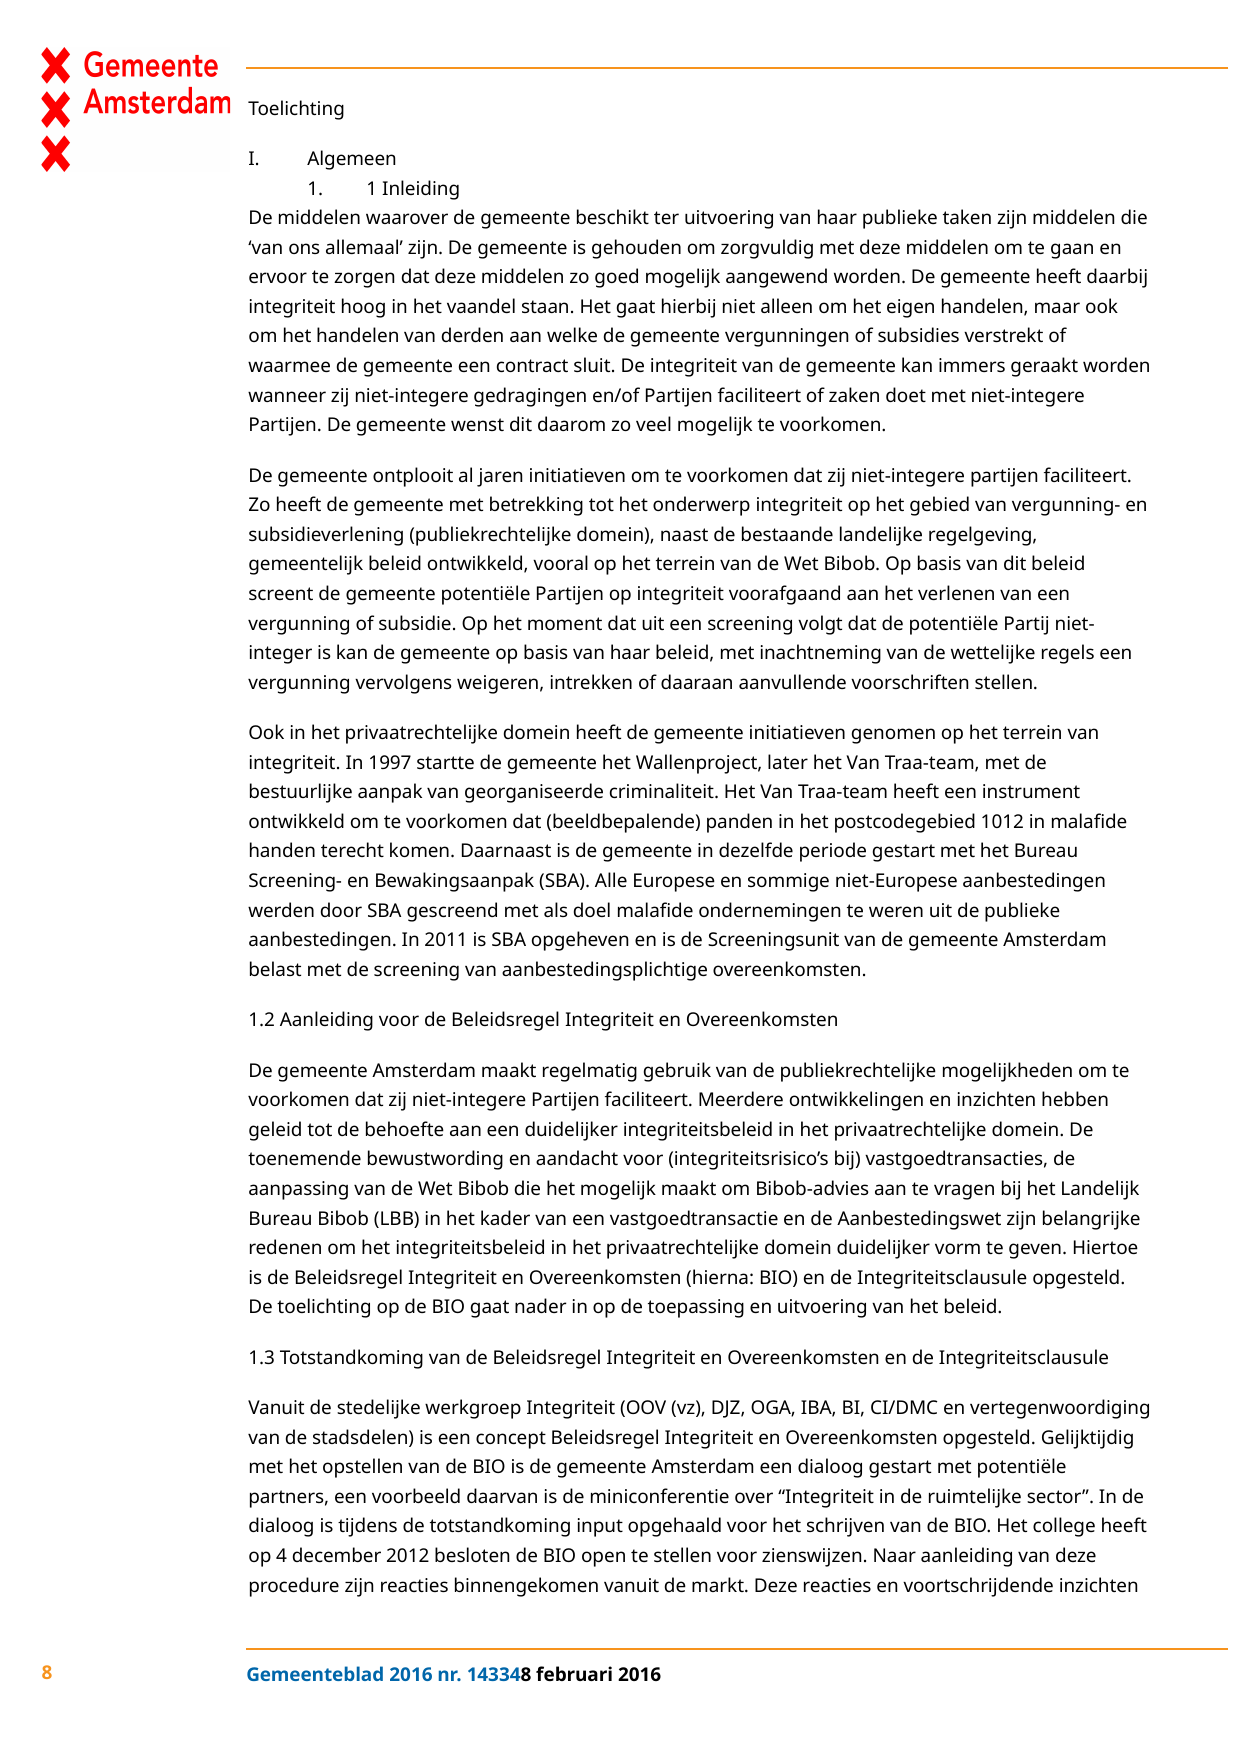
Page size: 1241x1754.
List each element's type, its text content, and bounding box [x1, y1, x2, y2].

list 1 Inleiding [307, 175, 1152, 201]
text De gemeente Amsterdam maakt regelmatig gebruik van de publiekrechtelijke mogelijkheden om te voorkomen dat zij niet-integere Partijen faciliteert. Meerdere ontwikkelingen en inzichten hebben geleid tot de behoefte aan een duidelijker integriteitsbeleid in het privaatrechtelijke domein. De toenemende bewustwording en aandacht voor (integriteitsrisico’s bij) vastgoedtransacties, de aanpassing van de Wet Bibob die het mogelijk maakt om Bibob-advies aan te vragen bij het Landelijk Bureau Bibob (LBB) in het kader van een vastgoedtransactie en de Aanbestedingswet zijn belangrijke redenen om het integriteitsbeleid in het privaatrechtelijke domein duidelijker vorm te geven. Hiertoe is de Beleidsregel Integriteit en Overeenkomsten (hierna: BIO) en de Integriteitsclausule opgesteld. De toelichting op de BIO gaat nader in op de toepassing en uitvoering van het beleid. [248, 1057, 1152, 1319]
text De gemeente ontplooit al jaren initiatieven om te voorkomen dat zij niet-integere partijen faciliteert. Zo heeft de gemeente met betrekking tot het onderwerp integriteit op het gebied van vergunning- en subsidieverlening (publiekrechtelijke domein), naast de bestaande landelijke regelgeving, gemeentelijk beleid ontwikkeld, vooral op het terrein van de Wet Bibob. Op basis van dit beleid screent de gemeente potentiële Partijen op integriteit voorafgaand aan het verlenen van een vergunning of subsidie. Op het moment dat uit een screening volgt dat de potentiële Partij niet-integer is kan de gemeente op basis van haar beleid, met inachtneming van de wettelijke regels een vergunning vervolgens weigeren, intrekken of daaraan aanvullende voorschriften stellen. [248, 462, 1152, 695]
text De middelen waarover de gemeente beschikt ter uitvoering van haar publieke taken zijn middelen die ‘van ons allemaal’ zijn. De gemeente is gehouden om zorgvuldig met deze middelen om te gaan en ervoor te zorgen dat deze middelen zo goed mogelijk aangewend worden. De gemeente heeft daarbij integriteit hoog in het vaandel staan. Het gaat hierbij niet alleen om het eigen handelen, maar ook om het handelen van derden aan welke de gemeente vergunningen of subsidies verstrekt of waarmee de gemeente een contract sluit. De integriteit van de gemeente kan immers geraakt worden wanneer zij niet-integere gedragingen en/of Partijen faciliteert of zaken doet met niet-integere Partijen. De gemeente wenst dit daarom zo veel mogelijk te voorkomen. [248, 204, 1152, 437]
text 1.2 Aanleiding voor de Beleidsregel Integriteit en Overeenkomsten [248, 1006, 1152, 1032]
list Algemeen [248, 145, 1152, 171]
picture [41, 47, 231, 172]
text Vanuit de stedelijke werkgroep Integriteit (OOV (vz), DJZ, OGA, IBA, BI, CI/DMC en vertegenwoordiging van de stadsdelen) is een concept Beleidsregel Integriteit en Overeenkomsten opgesteld. Gelijktijdig met het opstellen van de BIO is de gemeente Amsterdam een dialoog gestart met potentiële partners, een voorbeeld daarvan is de miniconferentie over “Integriteit in de ruimtelijke sector”. In de dialoog is tijdens de totstandkoming input opgehaald voor het schrijven van de BIO. Het college heeft op 4 december 2012 besloten de BIO open te stellen voor zienswijzen. Naar aanleiding van deze procedure zijn reacties binnengekomen vanuit de markt. Deze reacties en voortschrijdende inzichten [248, 1394, 1152, 1598]
text Toelichting [248, 95, 1152, 121]
text 1.3 Totstandkoming van de Beleidsregel Integriteit en Overeenkomsten en de Integriteitsclausule [248, 1344, 1152, 1370]
text Ook in het privaatrechtelijke domein heeft de gemeente initiatieven genomen op het terrein van integriteit. In 1997 startte de gemeente het Wallenproject, later het Van Traa-team, met de bestuurlijke aanpak van georganiseerde criminaliteit. Het Van Traa-team heeft een instrument ontwikkeld om te voorkomen dat (beeldbepalende) panden in het postcodegebied 1012 in malafide handen terecht komen. Daarnaast is de gemeente in dezelfde periode gestart met het Bureau Screening- en Bewakingsaanpak (SBA). Alle Europese en sommige niet-Europese aanbestedingen werden door SBA gescreend met als doel malafide ondernemingen te weren uit de publieke aanbestedingen. In 2011 is SBA opgeheven en is de Screeningsunit van de gemeente Amsterdam belast met de screening van aanbestedingsplichtige overeenkomsten. [248, 719, 1152, 982]
